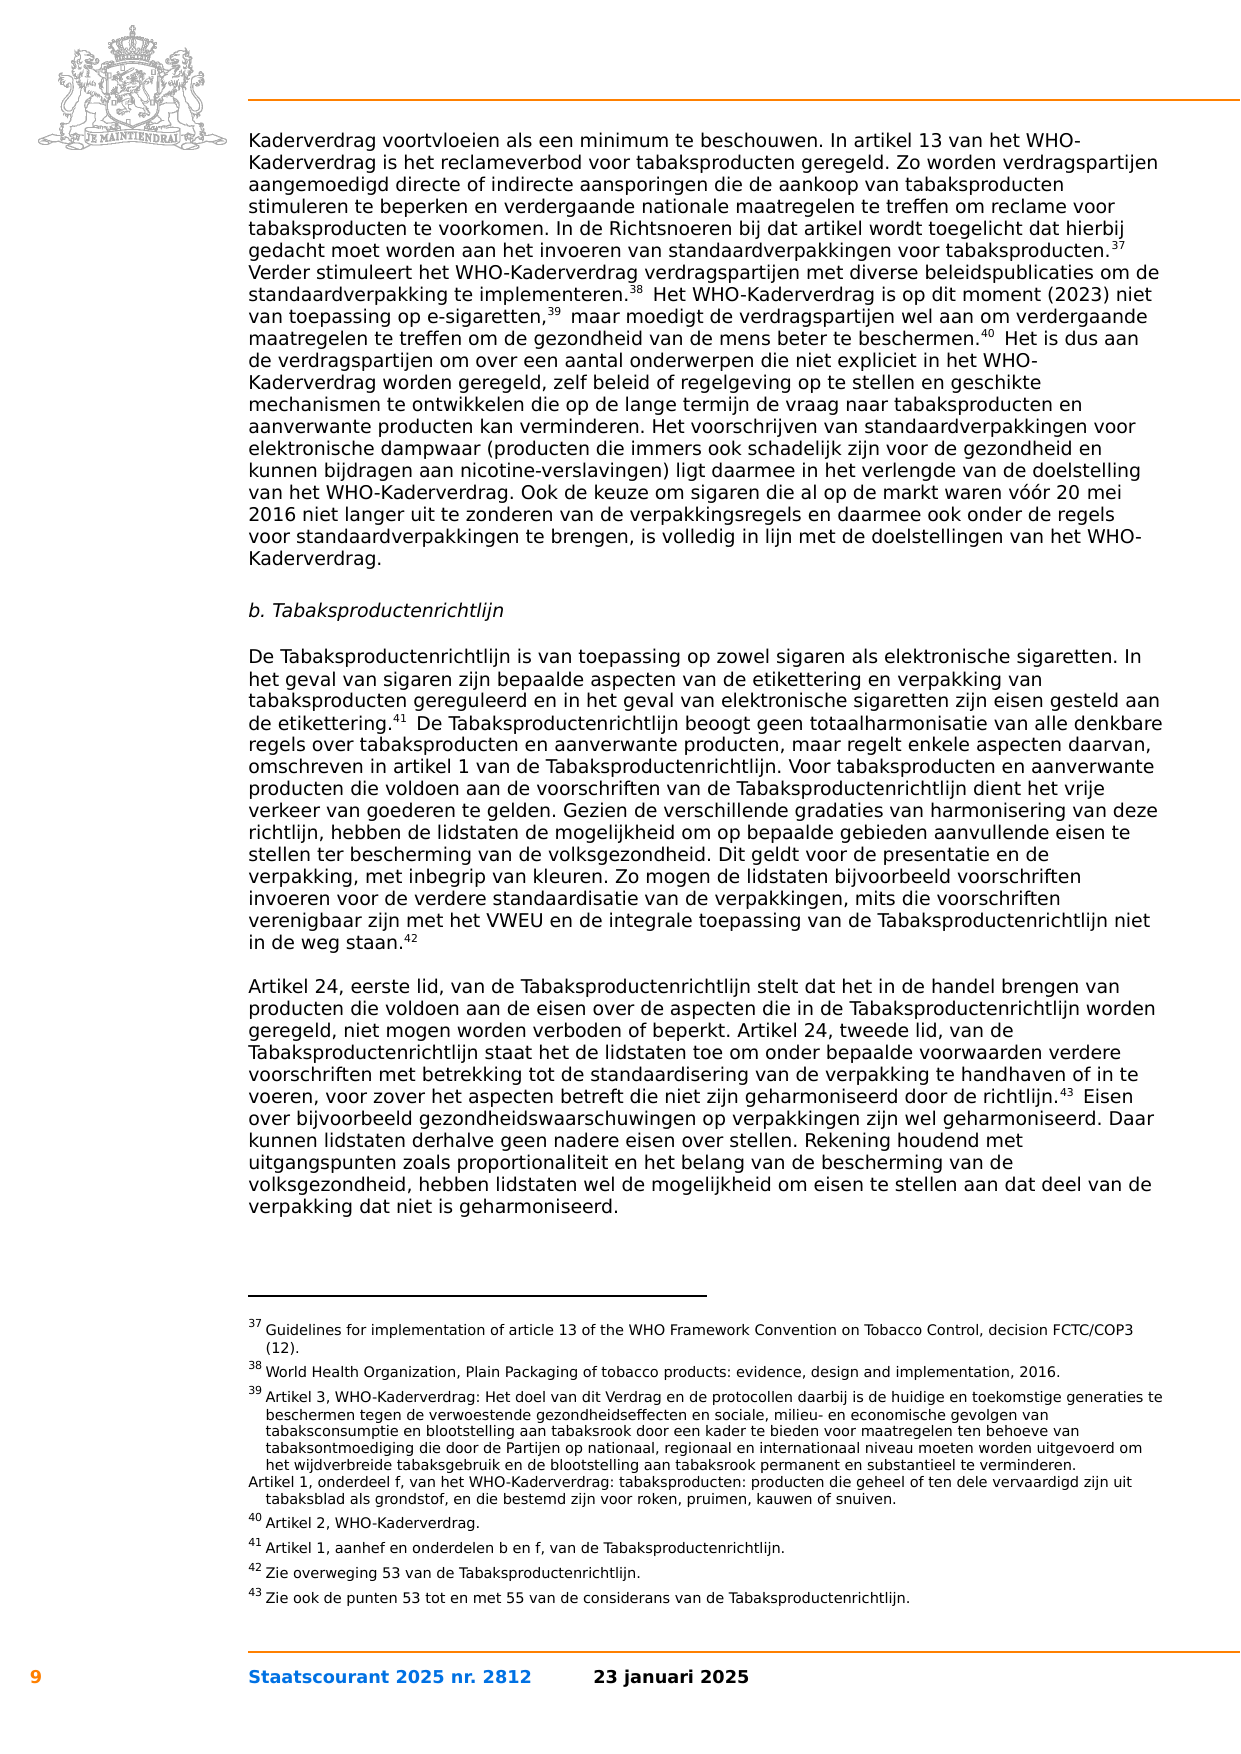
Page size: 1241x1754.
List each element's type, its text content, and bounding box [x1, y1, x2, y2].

text Artikel 1, aanhef en onderdelen b en f, van de Tabaksproductenrichtlijn. [248, 1536, 1163, 1558]
text Artikel 1, onderdeel f, van het WHO-Kaderverdrag: tabaksproducten: producten die geheel of ten dele vervaardigd zijn uit tabaksblad als grondstof, en die bestemd zijn voor roken, pruimen, kauwen of snuiven. [248, 1474, 1163, 1508]
text Zie overweging 53 van de Tabaksproductenrichtlijn. [248, 1561, 1163, 1583]
text Kaderverdrag voortvloeien als een minimum te beschouwen. In artikel 13 van het WHO-Kaderverdrag is het reclameverbod voor tabaksproducten geregeld. Zo worden verdragspartijen aangemoedigd directe of indirecte aansporingen die de aankoop van tabaksproducten stimuleren te beperken en verdergaande nationale maatregelen te treffen om reclame voor tabaksproducten te voorkomen. In de Richtsnoeren bij dat artikel wordt toegelicht dat hierbij gedacht moet worden aan het invoeren van standaardverpakkingen voor tabaksproducten. Verder stimuleert het WHO-Kaderverdrag verdragspartijen met diverse beleidspublicaties om de standaardverpakking te implementeren. Het WHO-Kaderverdrag is op dit moment (2023) niet van toepassing op e-sigaretten, maar moedigt de verdragspartijen wel aan om verdergaande maatregelen te treffen om de gezondheid van de mens beter te beschermen. Het is dus aan de verdragspartijen om over een aantal onderwerpen die niet expliciet in het WHO-Kaderverdrag worden geregeld, zelf beleid of regelgeving op te stellen en geschikte mechanismen te ontwikkelen die op de lange termijn de vraag naar tabaksproducten en aanverwante producten kan verminderen. Het voorschrijven van standaardverpakkingen voor elektronische dampwaar (producten die immers ook schadelijk zijn voor de gezondheid en kunnen bijdragen aan nicotine-verslavingen) ligt daarmee in het verlengde van de doelstelling van het WHO-Kaderverdrag. Ook de keuze om sigaren die al op de markt waren vóór 20 mei 2016 niet langer uit te zonderen van de verpakkingsregels en daarmee ook onder de regels voor standaardverpakkingen te brengen, is volledig in lijn met de doelstellingen van het WHO-Kaderverdrag. [248, 130, 1163, 569]
text Guidelines for implementation of article 13 of the WHO Framework Convention on Tobacco Control, decision FCTC/COP3 (12). [248, 1318, 1163, 1357]
subtitle b. Tabaksproductenrichtlijn [248, 599, 1163, 621]
text World Health Organization, Plain Packaging of tobacco products: evidence, design and implementation, 2016. [248, 1359, 1163, 1382]
text Artikel 24, eerste lid, van de Tabaksproductenrichtlijn stelt dat het in de handel brengen van producten die voldoen aan de eisen over de aspecten die in de Tabaksproductenrichtlijn worden geregeld, niet mogen worden verboden of beperkt. Artikel 24, tweede lid, van de Tabaksproductenrichtlijn staat het de lidstaten toe om onder bepaalde voorwaarden verdere voorschriften met betrekking tot de standaardisering van de verpakking te handhaven of in te voeren, voor zover het aspecten betreft die niet zijn geharmoniseerd door de richtlijn. Eisen over bijvoorbeeld gezondheidswaarschuwingen op verpakkingen zijn wel geharmoniseerd. Daar kunnen lidstaten derhalve geen nadere eisen over stellen. Rekening houdend met uitgangspunten zoals proportionaliteit en het belang van de bescherming van de volksgezondheid, hebben lidstaten wel de mogelijkheid om eisen te stellen aan dat deel van de verpakking dat niet is geharmoniseerd. [248, 976, 1163, 1218]
text De Tabaksproductenrichtlijn is van toepassing op zowel sigaren als elektronische sigaretten. In het geval van sigaren zijn bepaalde aspecten van de etikettering en verpakking van tabaksproducten gereguleerd en in het geval van elektronische sigaretten zijn eisen gesteld aan de etikettering. De Tabaksproductenrichtlijn beoogt geen totaalharmonisatie van alle denkbare regels over tabaksproducten en aanverwante producten, maar regelt enkele aspecten daarvan, omschreven in artikel 1 van de Tabaksproductenrichtlijn. Voor tabaksproducten en aanverwante producten die voldoen aan de voorschriften van de Tabaksproductenrichtlijn dient het vrije verkeer van goederen te gelden. Gezien de verschillende gradaties van harmonisering van deze richtlijn, hebben de lidstaten de mogelijkheid om op bepaalde gebieden aanvullende eisen te stellen ter bescherming van de volksgezondheid. Dit geldt voor de presentatie en de verpakking, met inbegrip van kleuren. Zo mogen de lidstaten bijvoorbeeld voorschriften invoeren voor de verdere standaardisatie van de verpakkingen, mits die voorschriften verenigbaar zijn met het VWEU en de integrale toepassing van de Tabaksproductenrichtlijn niet in de weg staan. [248, 646, 1163, 954]
text Artikel 3, WHO-Kaderverdrag: Het doel van dit Verdrag en de protocollen daarbij is de huidige en toekomstige generaties te beschermen tegen de verwoestende gezondheidseffecten en sociale, milieu- en economische gevolgen van tabaksconsumptie en blootstelling aan tabaksrook door een kader te bieden voor maatregelen ten behoeve van tabaksontmoediging die door de Partijen op nationaal, regionaal en internationaal niveau moeten worden uitgevoerd om het wijdverbreide tabaksgebruik en de blootstelling aan tabaksrook permanent en substantieel te verminderen. [248, 1384, 1163, 1474]
text Artikel 2, WHO-Kaderverdrag. [248, 1511, 1163, 1533]
picture [38, 25, 227, 150]
text Zie ook de punten 53 tot en met 55 van de considerans van de Tabaksproductenrichtlijn. [248, 1586, 1163, 1608]
